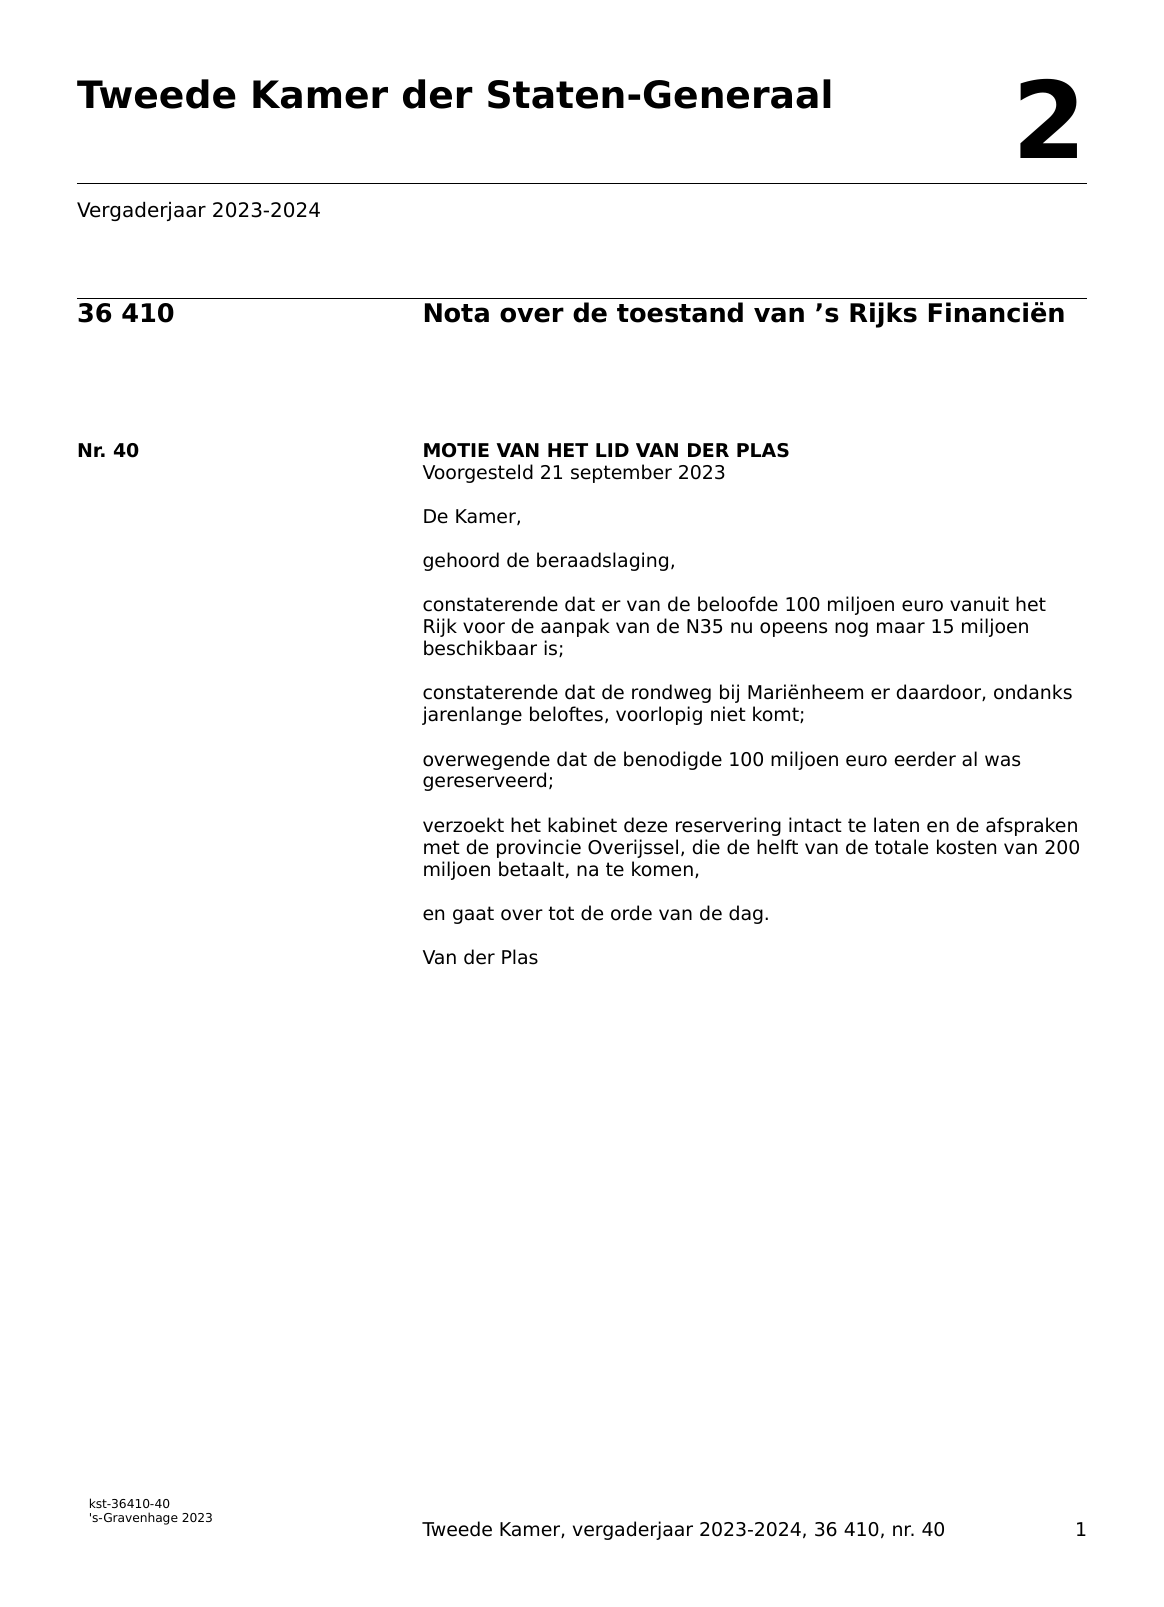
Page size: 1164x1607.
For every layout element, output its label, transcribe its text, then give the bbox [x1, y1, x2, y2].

table_cell Vergaderjaar 2023-2024 [77, 184, 1087, 298]
text en gaat over tot de orde van de dag. [422, 903, 1087, 925]
table_header Tweede Kamer der Staten-Generaal [77, 59, 886, 183]
text constaterende dat er van de beloofde 100 miljoen euro vanuit het Rijk voor de aanpak van de N35 nu opeens nog maar 15 miljoen beschikbaar is; [422, 594, 1087, 660]
text gehoord de beraadslaging, [422, 550, 1087, 572]
text 's-Gravenhage 2023 [88, 1511, 323, 1525]
text De Kamer, [422, 506, 1087, 528]
table_header 2 [886, 59, 1087, 183]
text Voorgesteld 21 september 2023 [422, 462, 1087, 484]
text constaterende dat de rondweg bij Mariënheem er daardoor, ondanks jarenlange beloftes, voorlopig niet komt; [422, 682, 1087, 726]
subtitle 36 410 Nota over de toestand van ’s Rijks Financiën [77, 299, 1087, 329]
text verzoekt het kabinet deze reservering intact te laten en de afspraken met de provincie Overijssel, die de helft van de totale kosten van 200 miljoen betaalt, na te komen, [422, 814, 1087, 881]
text Van der Plas [422, 947, 1087, 969]
subtitle Nr. 40 MOTIE VAN HET LID VAN DER PLAS [77, 440, 1087, 462]
text kst-36410-40 [88, 1497, 323, 1511]
text overwegende dat de benodigde 100 miljoen euro eerder al was gereserveerd; [422, 748, 1087, 792]
